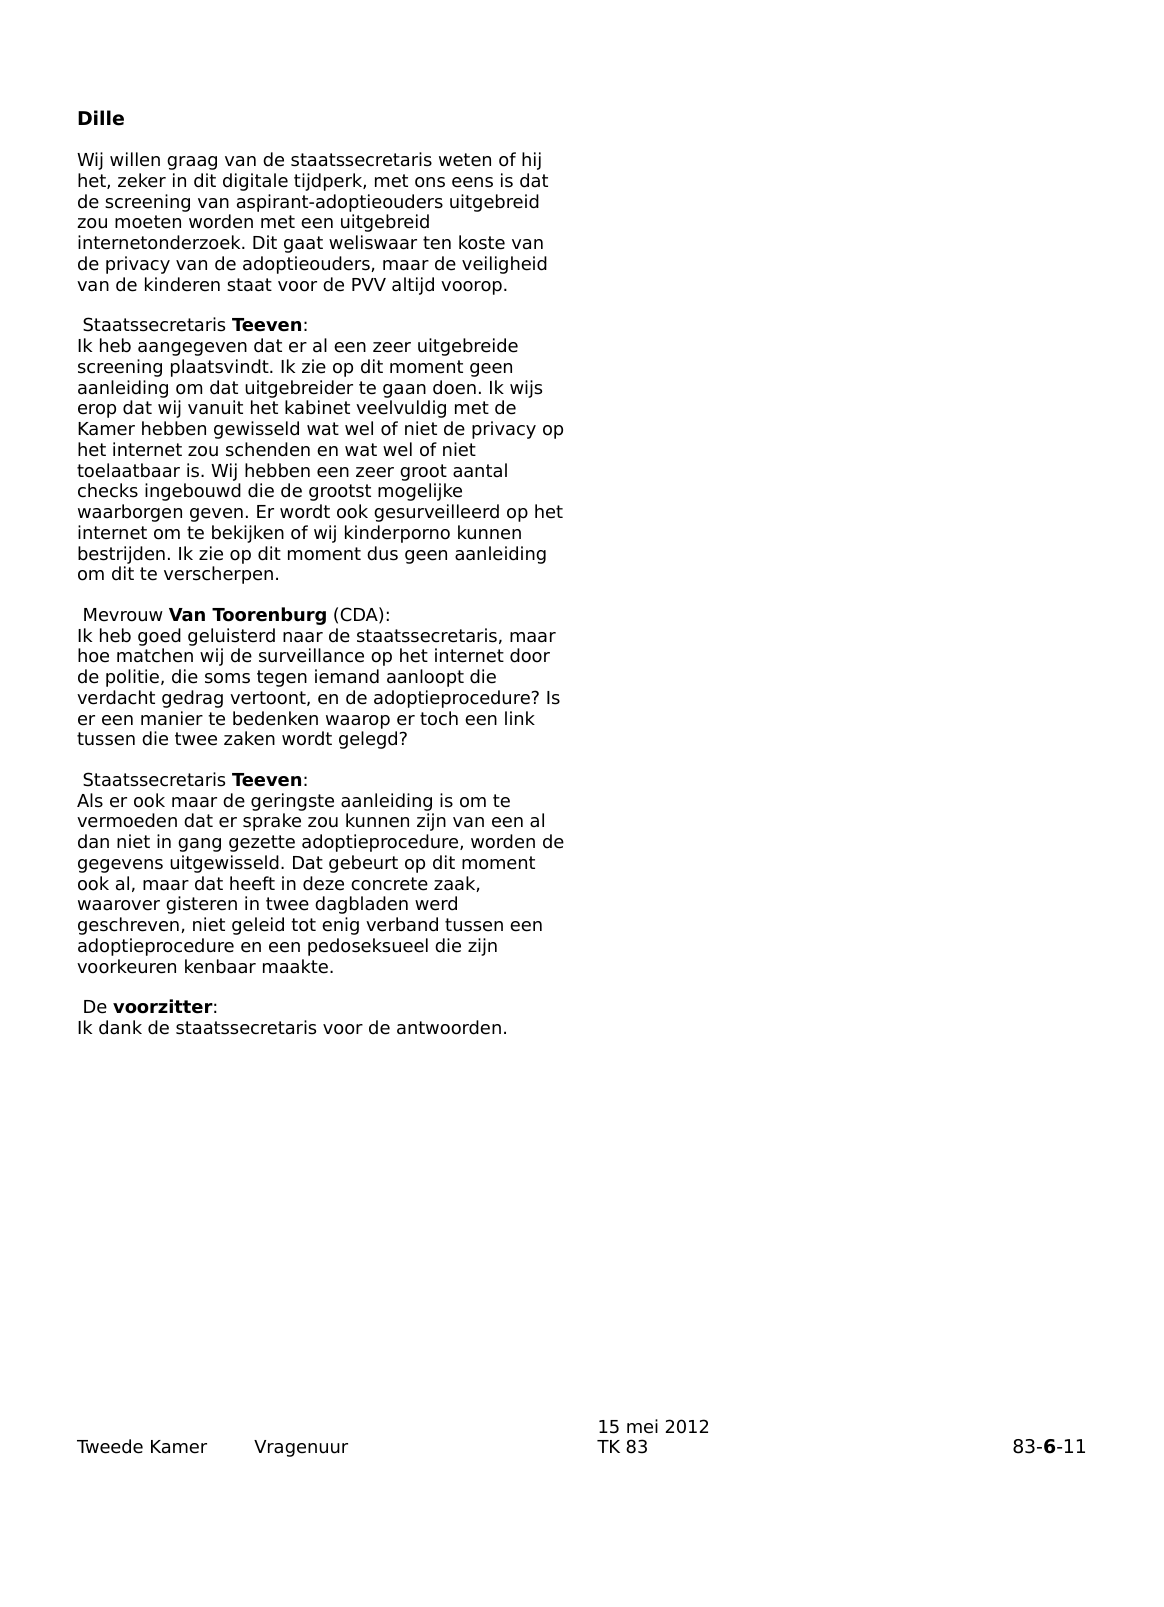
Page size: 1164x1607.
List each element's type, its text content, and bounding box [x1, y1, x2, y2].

text Als er ook maar de geringste aanleiding is om te vermoeden dat er sprake zou kunnen zijn van een al dan niet in gang gezette adoptieprocedure, worden de gegevens uitgewisseld. Dat gebeurt op dit moment ook al, maar dat heeft in deze concrete zaak, waarover gisteren in twee dagbladen werd geschreven, niet geleid tot enig verband tussen een adoptieprocedure en een pedoseksueel die zijn voorkeuren kenbaar maakte. [77, 791, 567, 977]
text Staatssecretaris Teeven: [77, 770, 567, 791]
text Wij willen graag van de staatssecretaris weten of hij het, zeker in dit digitale tijdperk, met ons eens is dat de screening van aspirant-adoptieouders uitgebreid zou moeten worden met een uitgebreid internetonderzoek. Dit gaat weliswaar ten koste van de privacy van de adoptieouders, maar de veiligheid van de kinderen staat voor de PVV altijd voorop. [77, 150, 567, 295]
text Ik heb goed geluisterd naar de staatssecretaris, maar hoe matchen wij de surveillance op het internet door de politie, die soms tegen iemand aanloopt die verdacht gedrag vertoont, en de adoptieprocedure? Is er een manier te bedenken waarop er toch een link tussen die twee zaken wordt gelegd? [77, 626, 567, 750]
text Staatssecretaris Teeven: [77, 315, 567, 336]
text Mevrouw Van Toorenburg (CDA): [77, 605, 567, 626]
text Ik dank de staatssecretaris voor de antwoorden. [77, 1018, 567, 1039]
text De voorzitter: [77, 997, 567, 1018]
text Ik heb aangegeven dat er al een zeer uitgebreide screening plaatsvindt. Ik zie op dit moment geen aanleiding om dat uitgebreider te gaan doen. Ik wijs erop dat wij vanuit het kabinet veelvuldig met de Kamer hebben gewisseld wat wel of niet de privacy op het internet zou schenden en wat wel of niet toelaatbaar is. Wij hebben een zeer groot aantal checks ingebouwd die de grootst mogelijke waarborgen geven. Er wordt ook gesurveilleerd op het internet om te bekijken of wij kinderporno kunnen bestrijden. Ik zie op dit moment dus geen aanleiding om dit te verscherpen. [77, 336, 567, 585]
